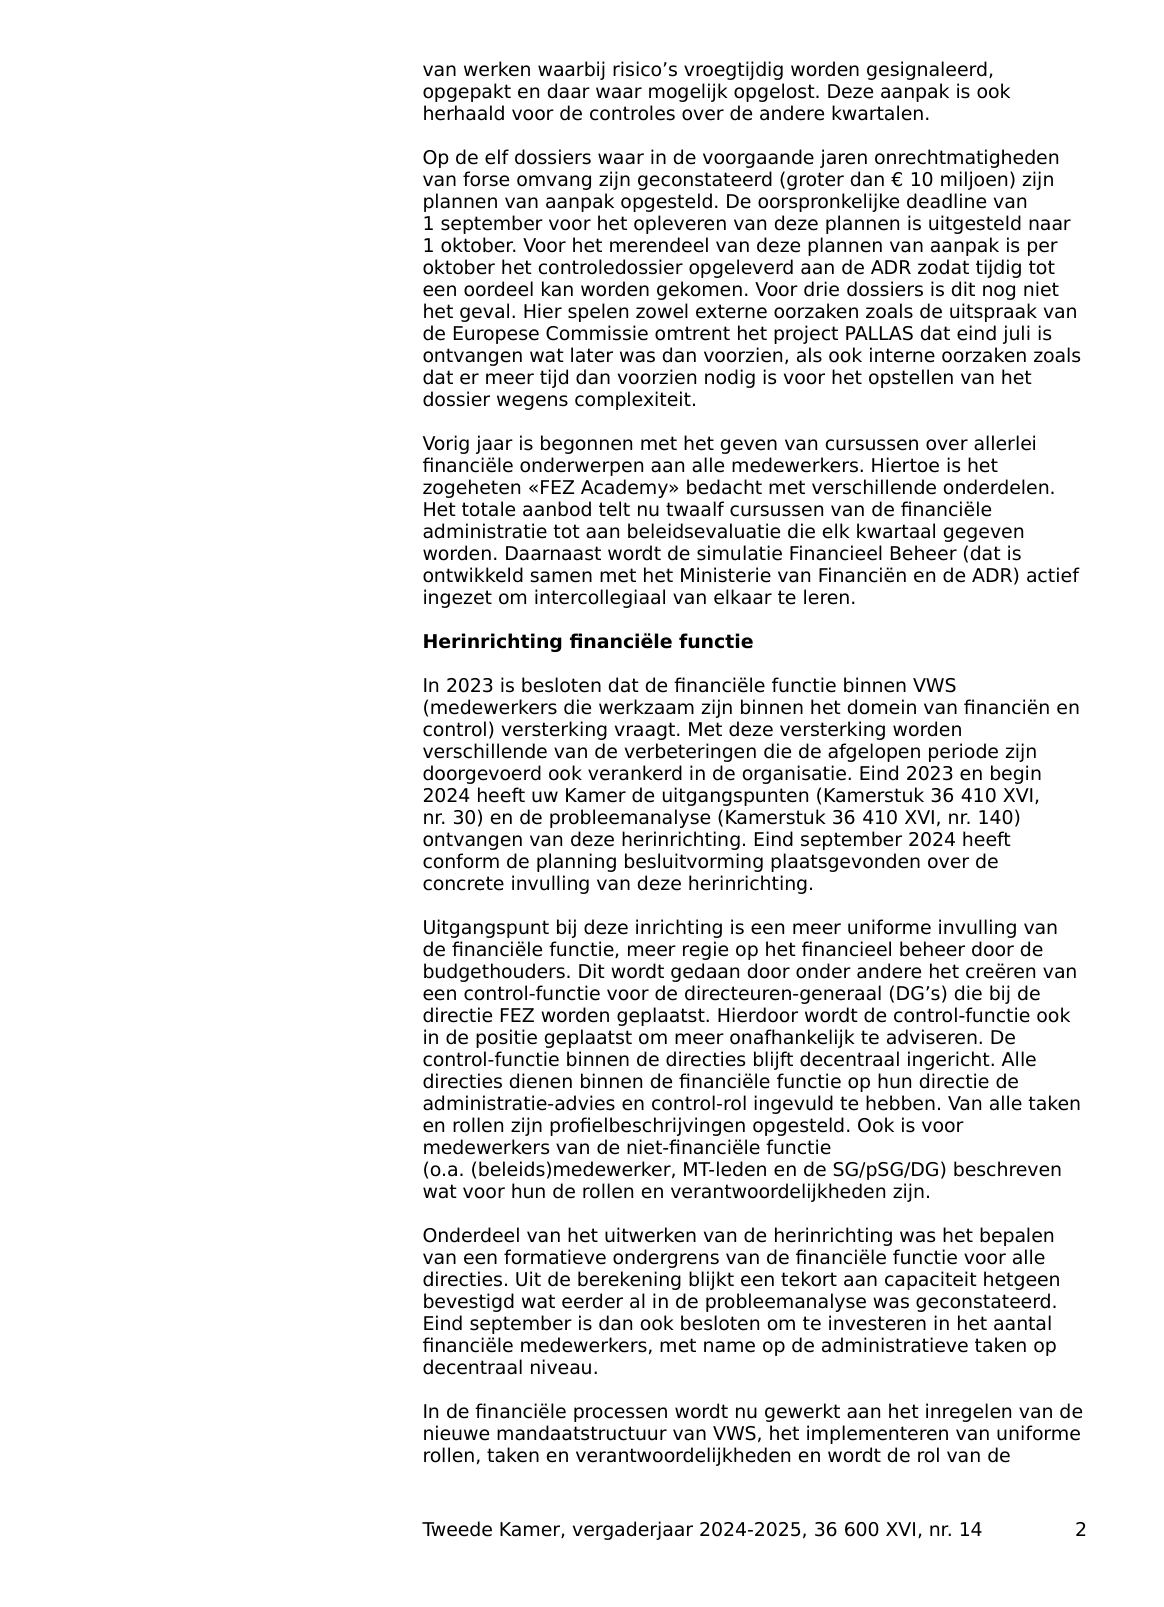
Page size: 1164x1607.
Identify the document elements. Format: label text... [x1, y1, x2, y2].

text Onderdeel van het uitwerken van de herinrichting was het bepalen van een formatieve ondergrens van de financiële functie voor alle directies. Uit de berekening blijkt een tekort aan capaciteit hetgeen bevestigd wat eerder al in de probleemanalyse was geconstateerd. Eind september is dan ook besloten om te investeren in het aantal financiële medewerkers, met name op de administratieve taken op decentraal niveau. [422, 1225, 1087, 1379]
text Vorig jaar is begonnen met het geven van cursussen over allerlei financiële onderwerpen aan alle medewerkers. Hiertoe is het zogeheten «FEZ Academy» bedacht met verschillende onderdelen. Het totale aanbod telt nu twaalf cursussen van de financiële administratie tot aan beleidsevaluatie die elk kwartaal gegeven worden. Daarnaast wordt de simulatie Financieel Beheer (dat is ontwikkeld samen met het Ministerie van Financiën en de ADR) actief ingezet om intercollegiaal van elkaar te leren. [422, 433, 1087, 609]
text In de financiële processen wordt nu gewerkt aan het inregelen van de nieuwe mandaatstructuur van VWS, het implementeren van uniforme rollen, taken en verantwoordelijkheden en wordt de rol van de [422, 1401, 1087, 1467]
text Uitgangspunt bij deze inrichting is een meer uniforme invulling van de financiële functie, meer regie op het financieel beheer door de budgethouders. Dit wordt gedaan door onder andere het creëren van een control-functie voor de directeuren-generaal (DG’s) die bij de directie FEZ worden geplaatst. Hierdoor wordt de control-functie ook in de positie geplaatst om meer onafhankelijk te adviseren. De control-functie binnen de directies blijft decentraal ingericht. Alle directies dienen binnen de financiële functie op hun directie de administratie-advies en control-rol ingevuld te hebben. Van alle taken en rollen zijn profielbeschrijvingen opgesteld. Ook is voor medewerkers van de niet-financiële functie (o.a. (beleids)medewerker, MT-leden en de SG/pSG/DG) beschreven wat voor hun de rollen en verantwoordelijkheden zijn. [422, 917, 1087, 1203]
text In 2023 is besloten dat de financiële functie binnen VWS (medewerkers die werkzaam zijn binnen het domein van financiën en control) versterking vraagt. Met deze versterking worden verschillende van de verbeteringen die de afgelopen periode zijn doorgevoerd ook verankerd in de organisatie. Eind 2023 en begin 2024 heeft uw Kamer de uitgangspunten (Kamerstuk 36 410 XVI, nr. 30) en de probleemanalyse (Kamerstuk 36 410 XVI, nr. 140) ontvangen van deze herinrichting. Eind september 2024 heeft conform de planning besluitvorming plaatsgevonden over de concrete invulling van deze herinrichting. [422, 675, 1087, 895]
text van werken waarbij risico’s vroegtijdig worden gesignaleerd, opgepakt en daar waar mogelijk opgelost. Deze aanpak is ook herhaald voor de controles over de andere kwartalen. [422, 59, 1087, 125]
subtitle Herinrichting financiële functie [422, 631, 1087, 653]
text Op de elf dossiers waar in de voorgaande jaren onrechtmatigheden van forse omvang zijn geconstateerd (groter dan € 10 miljoen) zijn plannen van aanpak opgesteld. De oorspronkelijke deadline van 1 september voor het opleveren van deze plannen is uitgesteld naar 1 oktober. Voor het merendeel van deze plannen van aanpak is per oktober het controledossier opgeleverd aan de ADR zodat tijdig tot een oordeel kan worden gekomen. Voor drie dossiers is dit nog niet het geval. Hier spelen zowel externe oorzaken zoals de uitspraak van de Europese Commissie omtrent het project PALLAS dat eind juli is ontvangen wat later was dan voorzien, als ook interne oorzaken zoals dat er meer tijd dan voorzien nodig is voor het opstellen van het dossier wegens complexiteit. [422, 147, 1087, 411]
